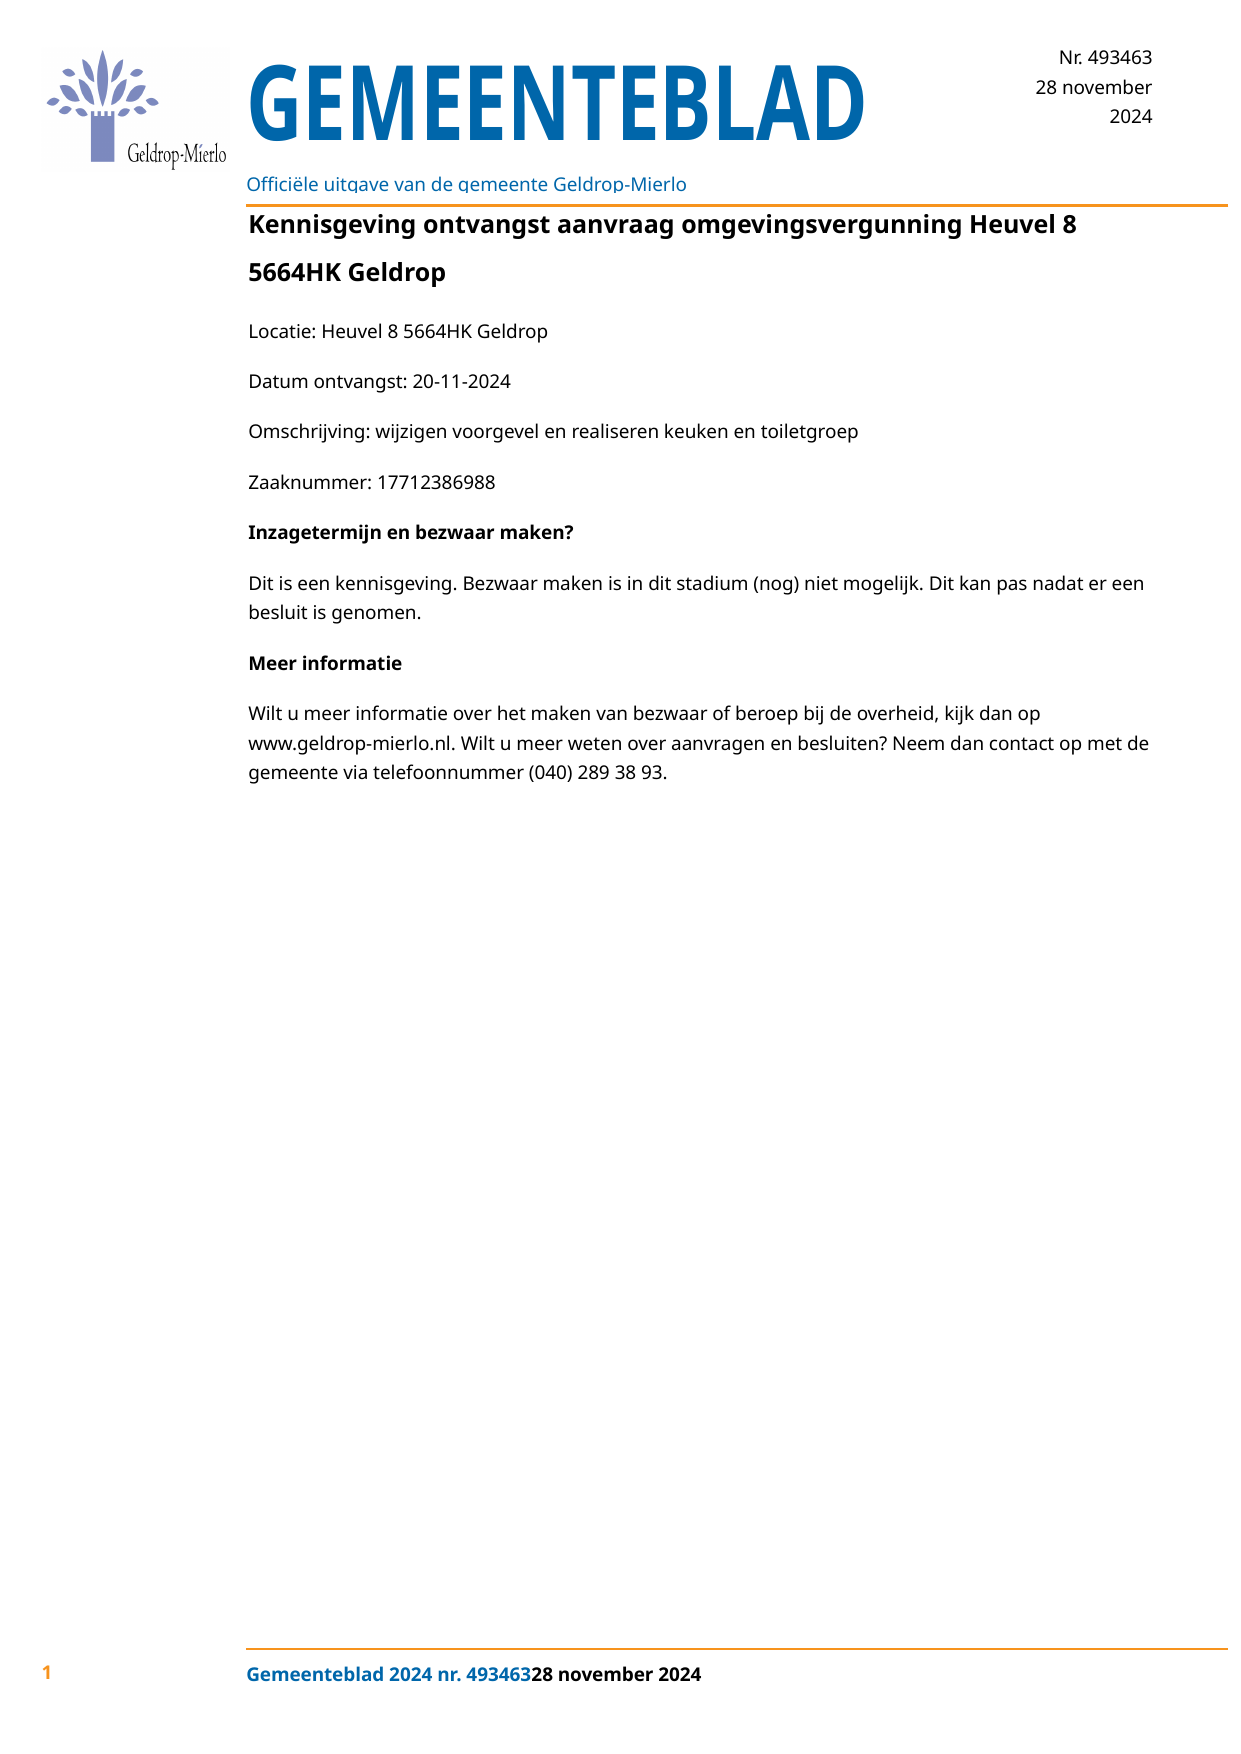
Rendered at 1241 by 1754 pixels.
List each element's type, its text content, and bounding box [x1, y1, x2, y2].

text Wilt u meer informatie over het maken van bezwaar of beroep bij de overheid, kijk dan op www.geldrop-mierlo.nl. Wilt u meer weten over aanvragen en besluiten? Neem dan contact op met de gemeente via telefoonnummer (040) 289 38 93. [248, 700, 1152, 785]
text Kennisgeving ontvangst aanvraag omgevingsvergunning Heuvel 8 5664HK Geldrop [248, 207, 1152, 288]
text Meer informatie [248, 650, 1152, 676]
text Dit is een kennisgeving. Bezwaar maken is in dit stadium (nog) niet mogelijk. Dit kan pas nadat er een besluit is genomen. [248, 570, 1152, 625]
text Inzagetermijn en bezwaar maken? [248, 519, 1152, 545]
picture [41, 47, 231, 172]
text Locatie: Heuvel 8 5664HK Geldrop [248, 318, 1152, 344]
text Datum ontvangst: 20-11-2024 [248, 368, 1152, 394]
text Zaaknummer: 17712386988 [248, 469, 1152, 495]
text Omschrijving: wijzigen voorgevel en realiseren keuken en toiletgroep [248, 419, 1152, 444]
